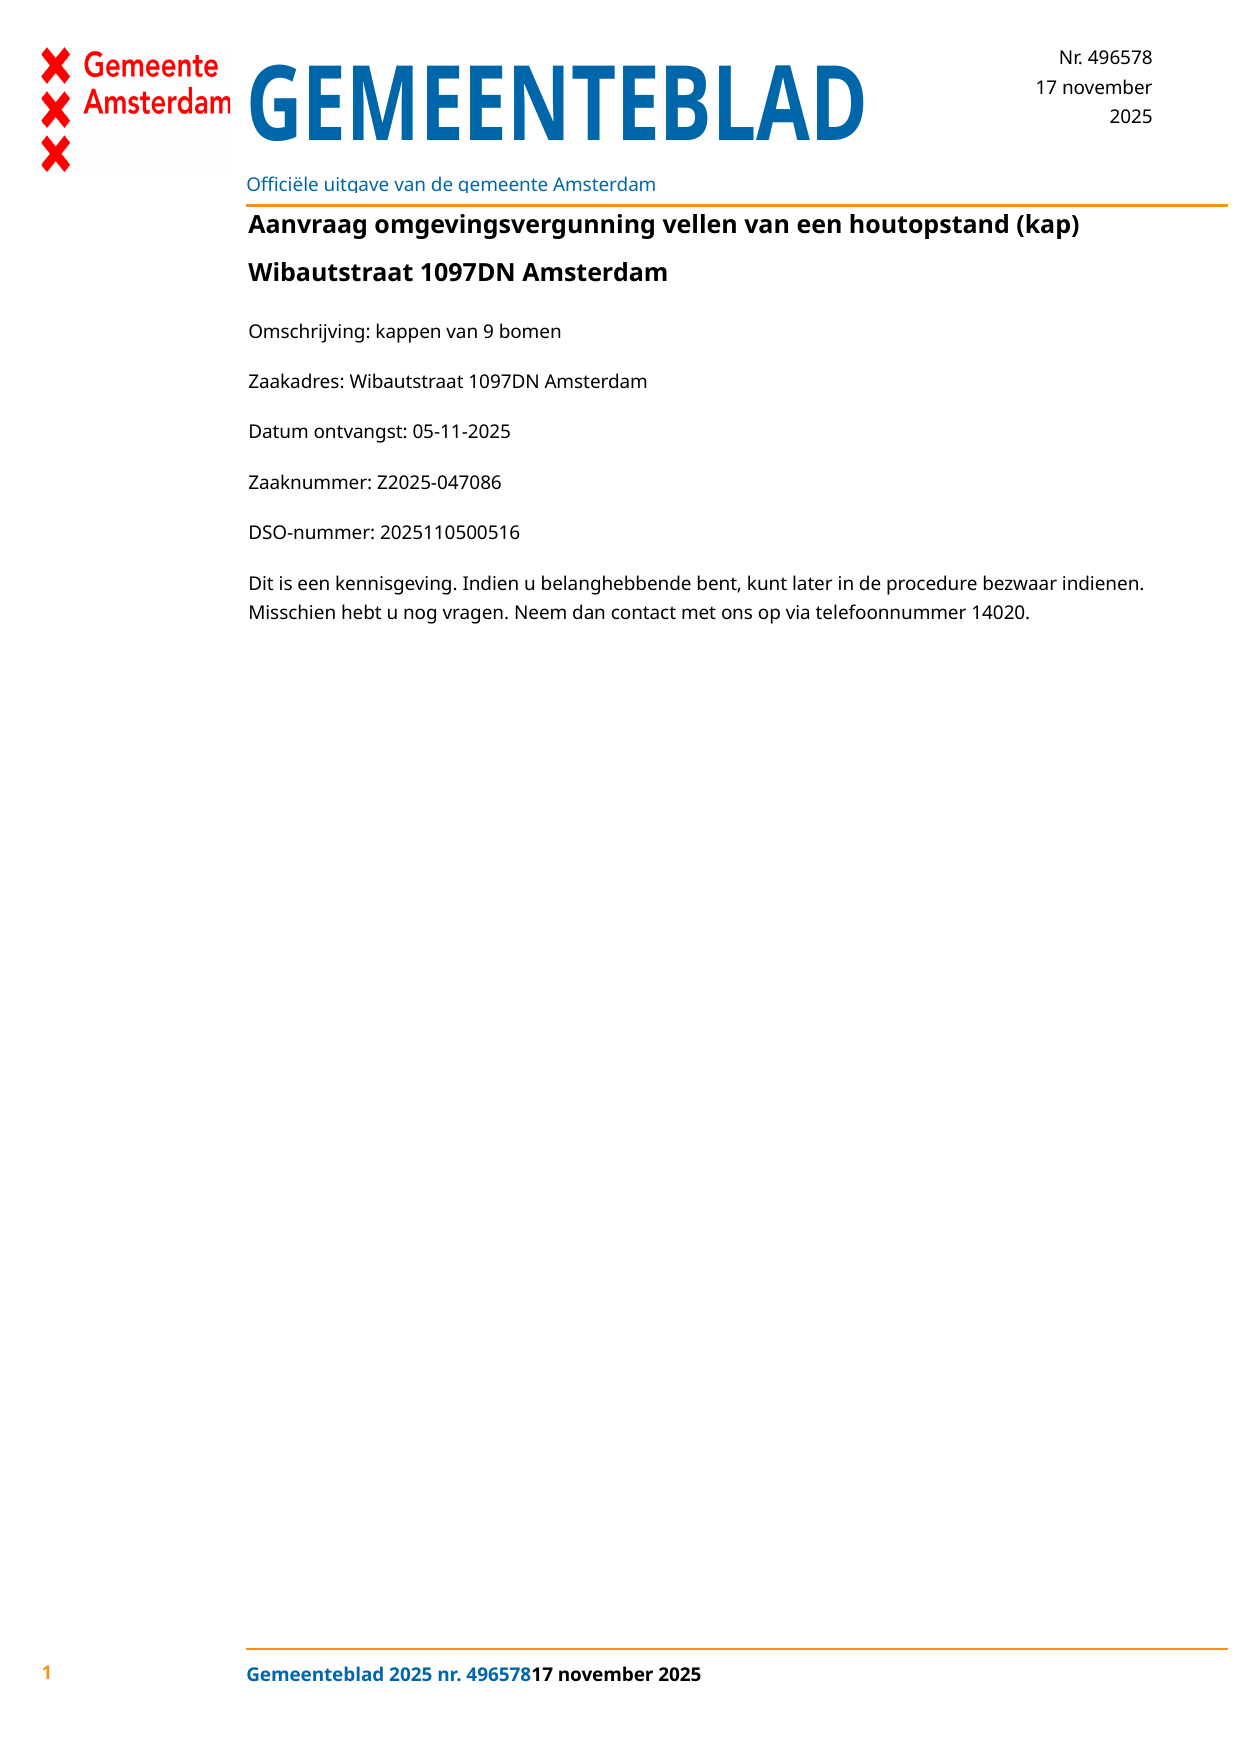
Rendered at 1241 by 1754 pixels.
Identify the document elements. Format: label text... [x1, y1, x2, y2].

text Zaakadres: Wibautstraat 1097DN Amsterdam [248, 368, 1152, 394]
text Omschrijving: kappen van 9 bomen [248, 318, 1152, 344]
text Aanvraag omgevingsvergunning vellen van een houtopstand (kap) Wibautstraat 1097DN Amsterdam [248, 207, 1152, 288]
text Zaaknummer: Z2025-047086 [248, 469, 1152, 495]
picture [41, 47, 231, 172]
text Datum ontvangst: 05-11-2025 [248, 419, 1152, 444]
text DSO-nummer: 2025110500516 [248, 519, 1152, 545]
text Dit is een kennisgeving. Indien u belanghebbende bent, kunt later in de procedure bezwaar indienen. Misschien hebt u nog vragen. Neem dan contact met ons op via telefoonnummer 14020. [248, 570, 1152, 625]
